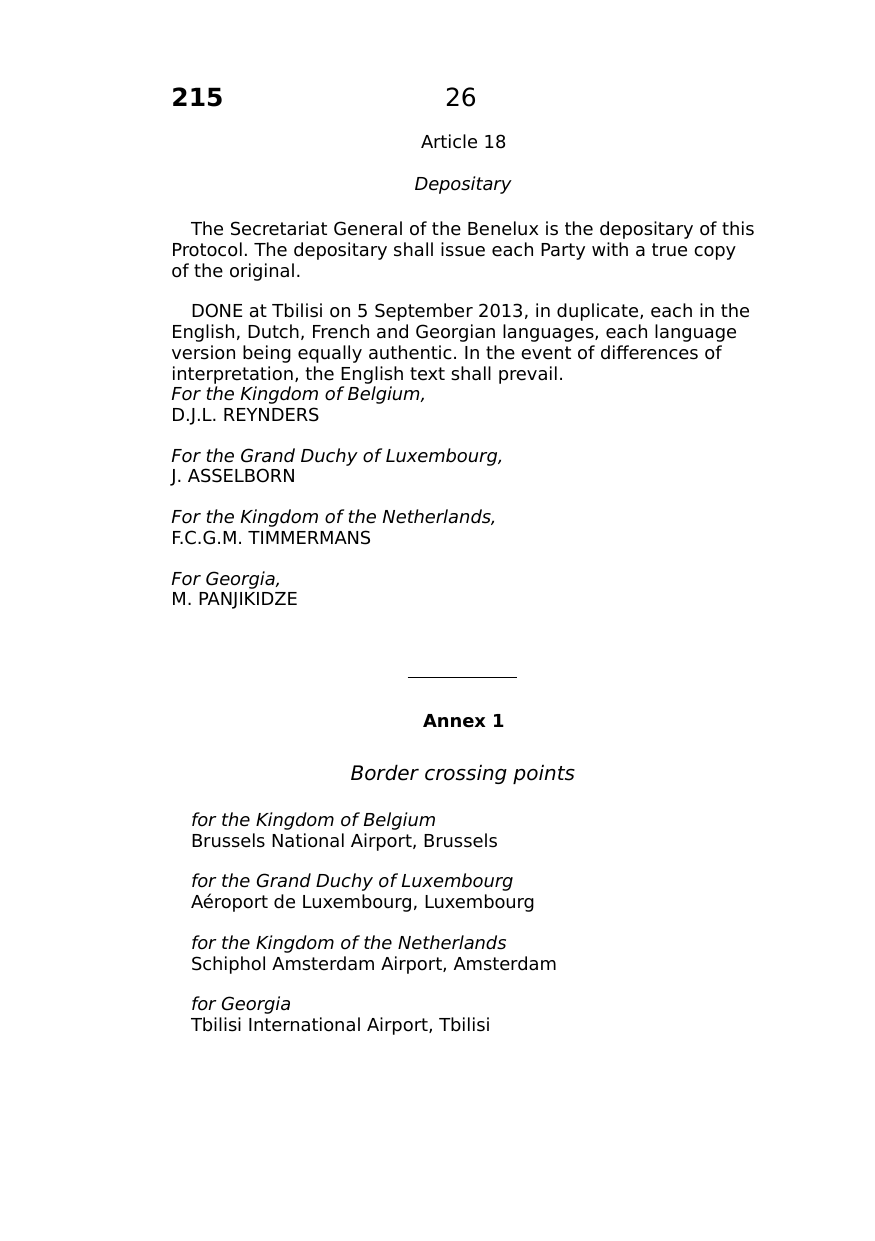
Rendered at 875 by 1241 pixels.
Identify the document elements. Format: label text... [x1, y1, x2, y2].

text Brussels National Airport, Brussels [171, 831, 756, 851]
text for the Kingdom of Belgium [171, 810, 756, 831]
subtitle Annex 1 [171, 711, 756, 731]
text DONE at Tbilisi on 5 September 2013, in duplicate, each in the English, Dutch, French and Georgian languages, each language version being equally authentic. In the event of differences of interpretation, the English text shall prevail. [171, 301, 756, 384]
text The Secretariat General of the Benelux is the depositary of this Protocol. The depositary shall issue each Party with a true copy of the original. [171, 219, 756, 281]
text for the Grand Duchy of Luxembourg [171, 871, 756, 892]
text Tbilisi International Airport, Tbilisi [171, 1015, 756, 1036]
text for the Kingdom of the Netherlands [171, 933, 756, 953]
text For the Kingdom of Belgium, D.J.L. REYNDERS [171, 384, 756, 426]
text For Georgia, M. PANJIKIDZE [171, 568, 756, 610]
text Aéroport de Luxembourg, Luxembourg [171, 892, 756, 913]
text For the Grand Duchy of Luxembourg, J. ASSELBORN [171, 446, 756, 487]
text For the Kingdom of the Netherlands, F.C.G.M. TIMMERMANS [171, 507, 756, 548]
subtitle Article 18 Depositary [171, 132, 756, 194]
text for Georgia [171, 994, 756, 1015]
text Schiphol Amsterdam Airport, Amsterdam [171, 953, 756, 974]
subtitle Border crossing points [171, 761, 756, 785]
